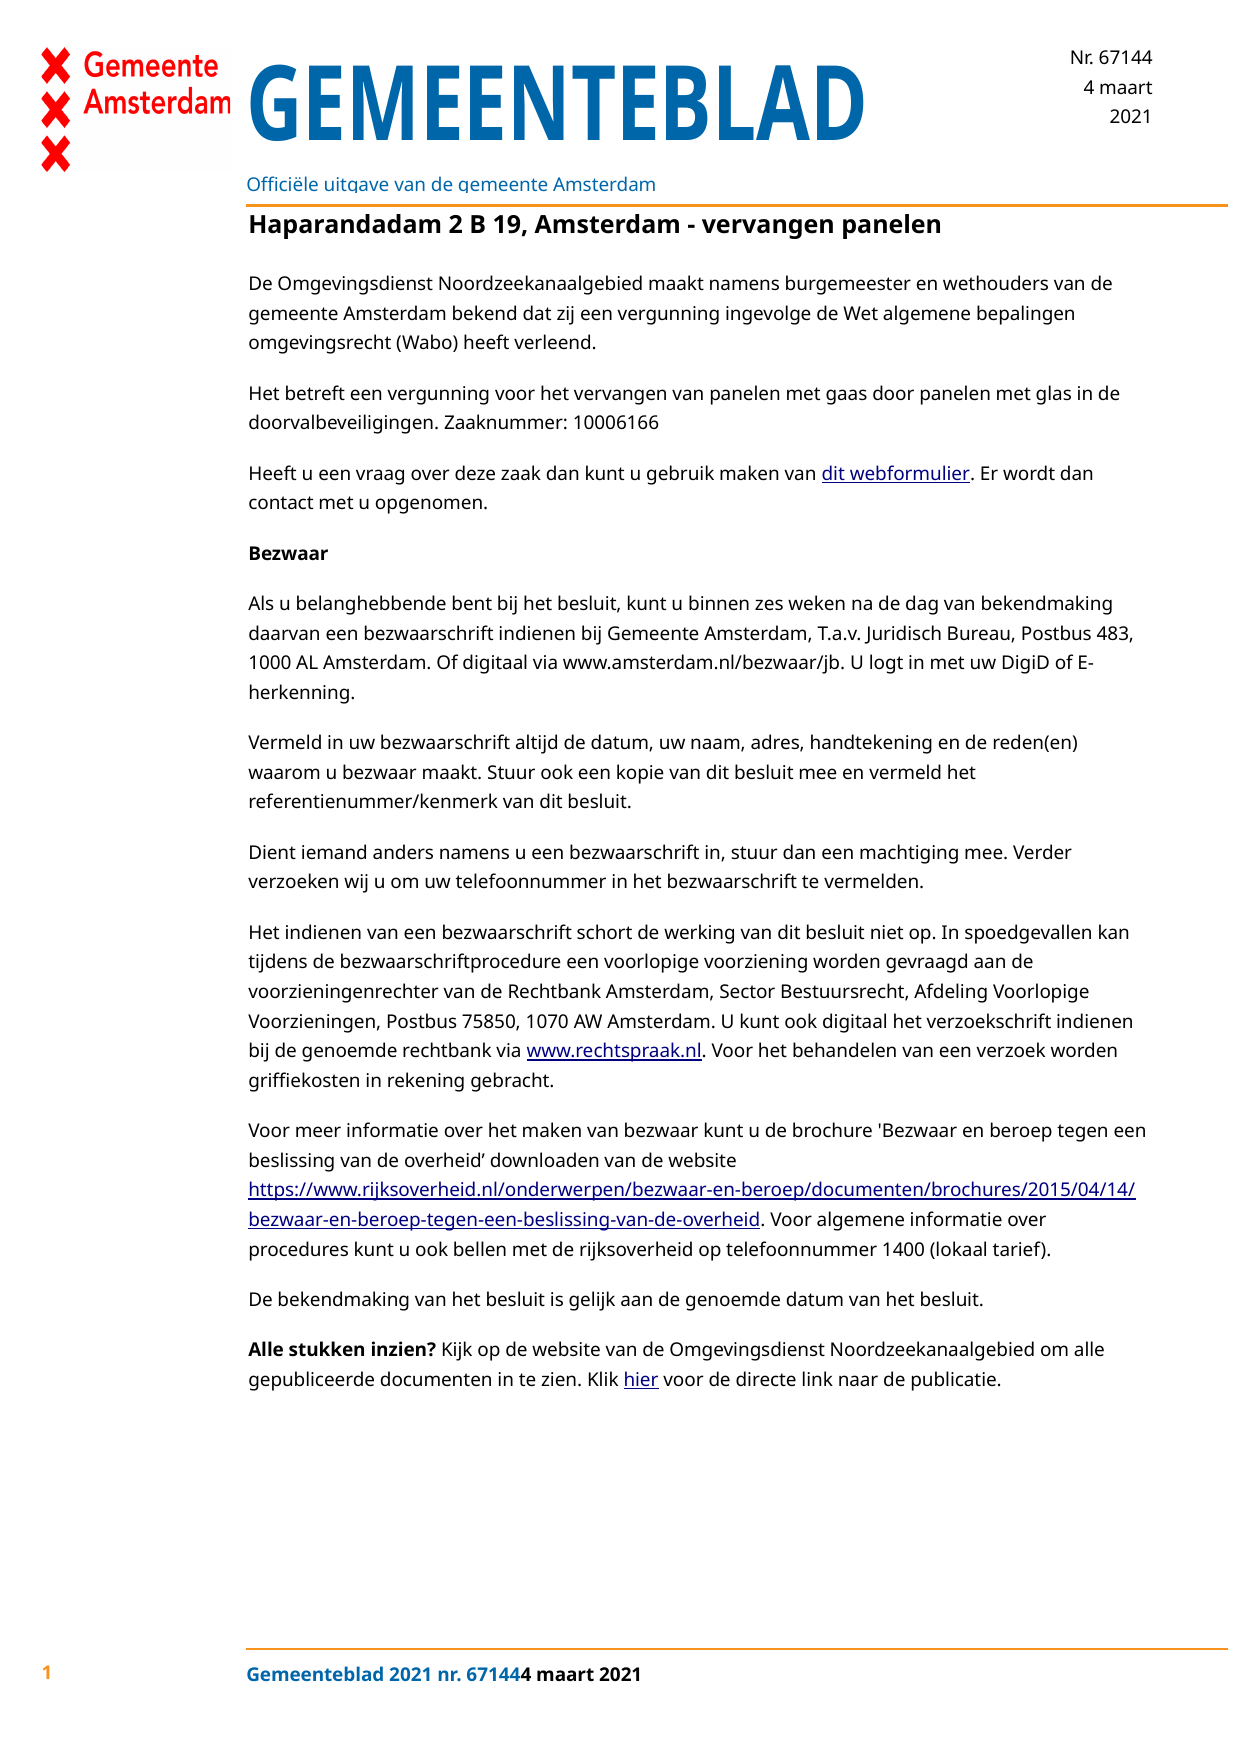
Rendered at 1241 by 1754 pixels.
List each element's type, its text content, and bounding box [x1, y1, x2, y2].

text Heeft u een vraag over deze zaak dan kunt u gebruik maken van dit webformulier. Er wordt dan contact met u opgenomen. [248, 460, 1152, 515]
text Bezwaar [248, 540, 1152, 566]
text Haparandadam 2 B 19, Amsterdam - vervangen panelen [248, 207, 1152, 241]
text Alle stukken inzien? Kijk op de website van de Omgevingsdienst Noordzeekanaalgebied om alle gepubliceerde documenten in te zien. Klik hier voor de directe link naar de publicatie. [248, 1337, 1152, 1392]
picture [41, 47, 231, 172]
text Als u belanghebbende bent bij het besluit, kunt u binnen zes weken na de dag van bekendmaking daarvan een bezwaarschrift indienen bij Gemeente Amsterdam, T.a.v. Juridisch Bureau, Postbus 483, 1000 AL Amsterdam. Of digitaal via www.amsterdam.nl/bezwaar/jb. U logt in met uw DigiD of E-herkenning. [248, 590, 1152, 705]
text Dient iemand anders namens u een bezwaarschrift in, stuur dan een machtiging mee. Verder verzoeken wij u om uw telefoonnummer in het bezwaarschrift te vermelden. [248, 839, 1152, 894]
text Het indienen van een bezwaarschrift schort de werking van dit besluit niet op. In spoedgevallen kan tijdens de bezwaarschriftprocedure een voorlopige voorziening worden gevraagd aan de voorzieningenrechter van de Rechtbank Amsterdam, Sector Bestuursrecht, Afdeling Voorlopige Voorzieningen, Postbus 75850, 1070 AW Amsterdam. U kunt ook digitaal het verzoekschrift indienen bij de genoemde rechtbank via www.rechtspraak.nl. Voor het behandelen van een verzoek worden griffiekosten in rekening gebracht. [248, 919, 1152, 1093]
text Het betreft een vergunning voor het vervangen van panelen met gaas door panelen met glas in de doorvalbeveiligingen. Zaaknummer: 10006166 [248, 380, 1152, 435]
text De Omgevingsdienst Noordzeekanaalgebied maakt namens burgemeester en wethouders van de gemeente Amsterdam bekend dat zij een vergunning ingevolge de Wet algemene bepalingen omgevingsrecht (Wabo) heeft verleend. [248, 270, 1152, 355]
text De bekendmaking van het besluit is gelijk aan de genoemde datum van het besluit. [248, 1286, 1152, 1312]
text Vermeld in uw bezwaarschrift altijd de datum, uw naam, adres, handtekening en de reden(en) waarom u bezwaar maakt. Stuur ook een kopie van dit besluit mee en vermeld het referentienummer/kenmerk van dit besluit. [248, 729, 1152, 814]
text Voor meer informatie over het maken van bezwaar kunt u de brochure 'Bezwaar en beroep tegen een beslissing van de overheid’ downloaden van de website https://www.rijksoverheid.nl/onderwerpen/bezwaar-en-beroep/documenten/brochures/2015/04/14/bezwaar-en-beroep-tegen-een-beslissing-van-de-overheid. Voor algemene informatie over procedures kunt u ook bellen met de rijksoverheid op telefoonnummer 1400 (lokaal tarief). [248, 1117, 1152, 1261]
